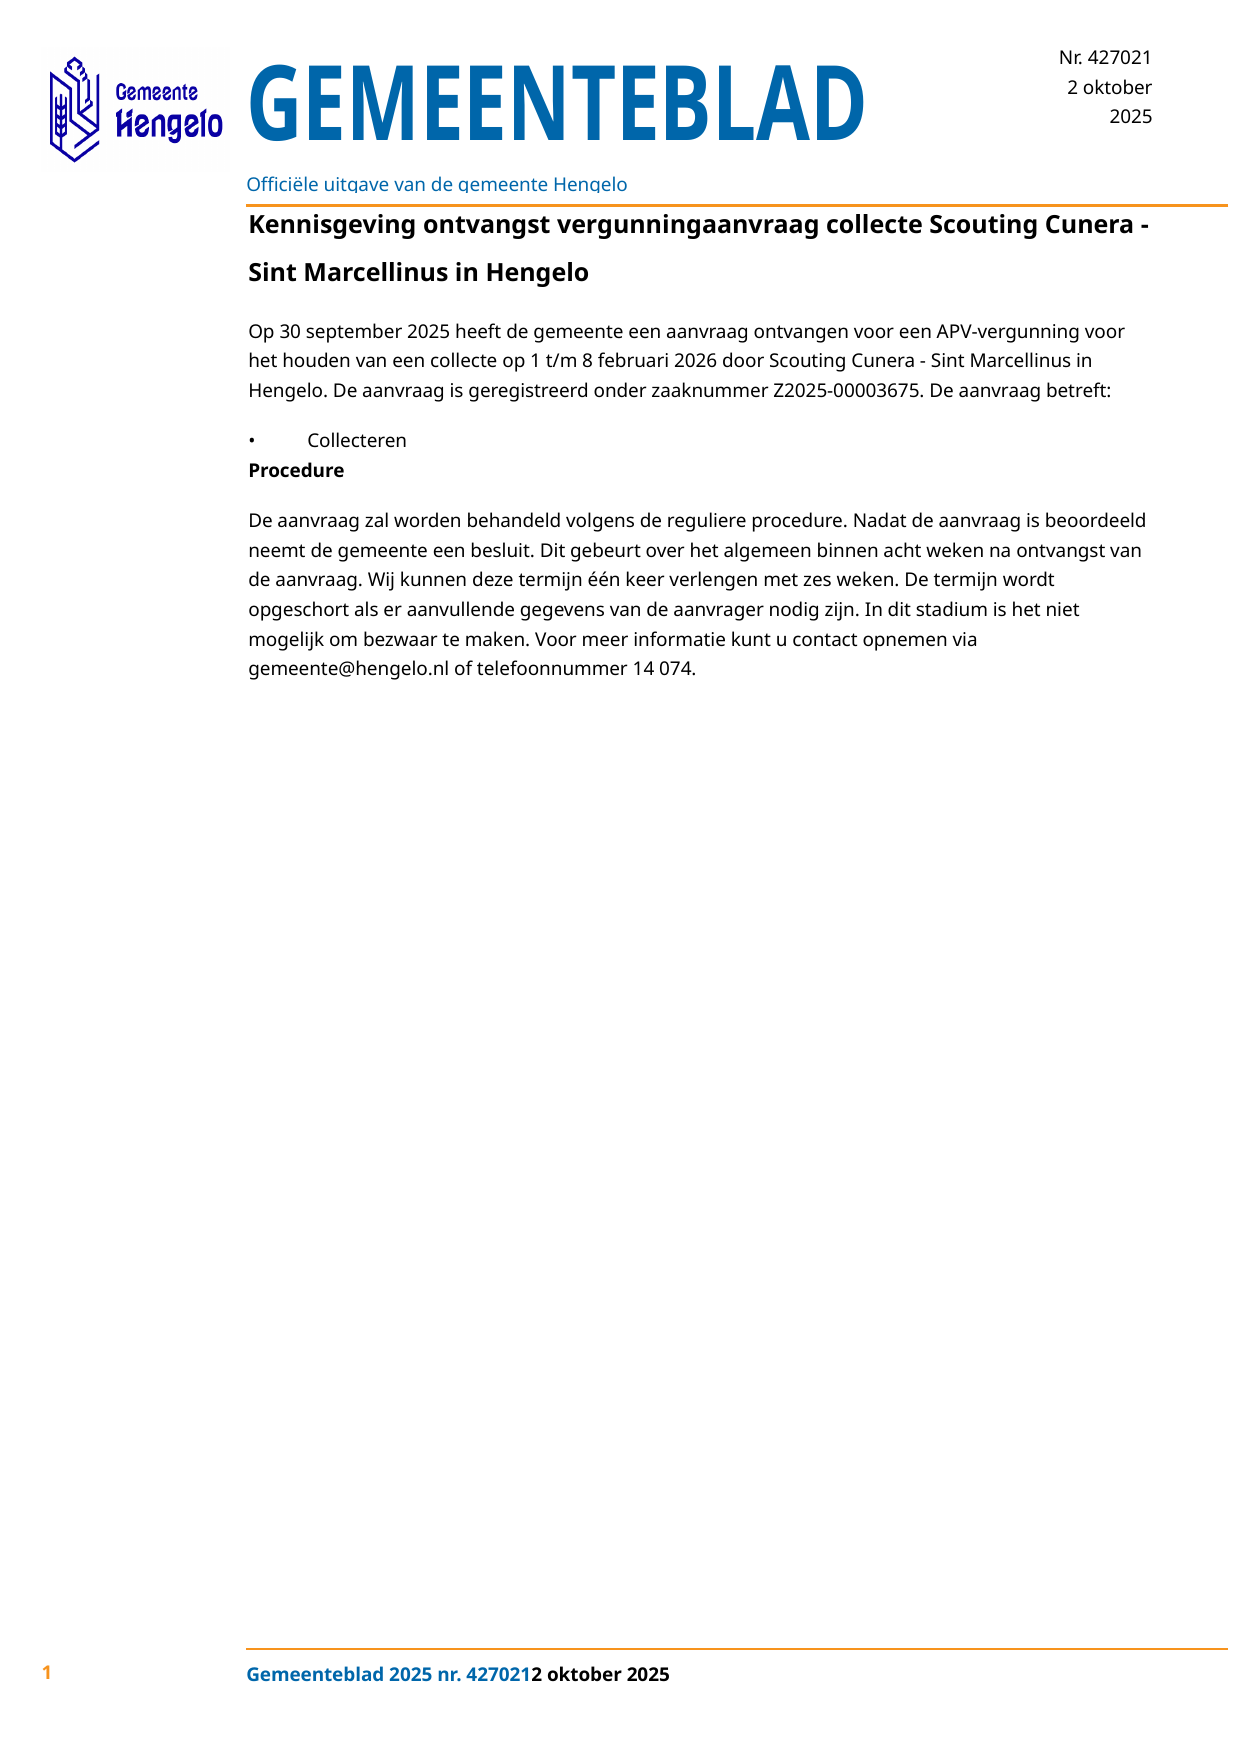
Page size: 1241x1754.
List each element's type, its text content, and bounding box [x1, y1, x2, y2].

text Kennisgeving ontvangst vergunningaanvraag collecte Scouting Cunera - Sint Marcellinus in Hengelo [248, 207, 1152, 288]
list Collecteren [248, 427, 1152, 453]
text Procedure [248, 457, 1152, 483]
text Op 30 september 2025 heeft de gemeente een aanvraag ontvangen voor een APV-vergunning voor het houden van een collecte op 1 t/m 8 februari 2026 door Scouting Cunera - Sint Marcellinus in Hengelo. De aanvraag is geregistreerd onder zaaknummer Z2025-00003675. De aanvraag betreft: [248, 318, 1152, 403]
text De aanvraag zal worden behandeld volgens de reguliere procedure. Nadat de aanvraag is beoordeeld neemt de gemeente een besluit. Dit gebeurt over het algemeen binnen acht weken na ontvangst van de aanvraag. Wij kunnen deze termijn één keer verlengen met zes weken. De termijn wordt opgeschort als er aanvullende gegevens van de aanvrager nodig zijn. In dit stadium is het niet mogelijk om bezwaar te maken. Voor meer informatie kunt u contact opnemen via gemeente@hengelo.nl of telefoonnummer 14 074. [248, 507, 1152, 681]
picture [41, 47, 231, 172]
